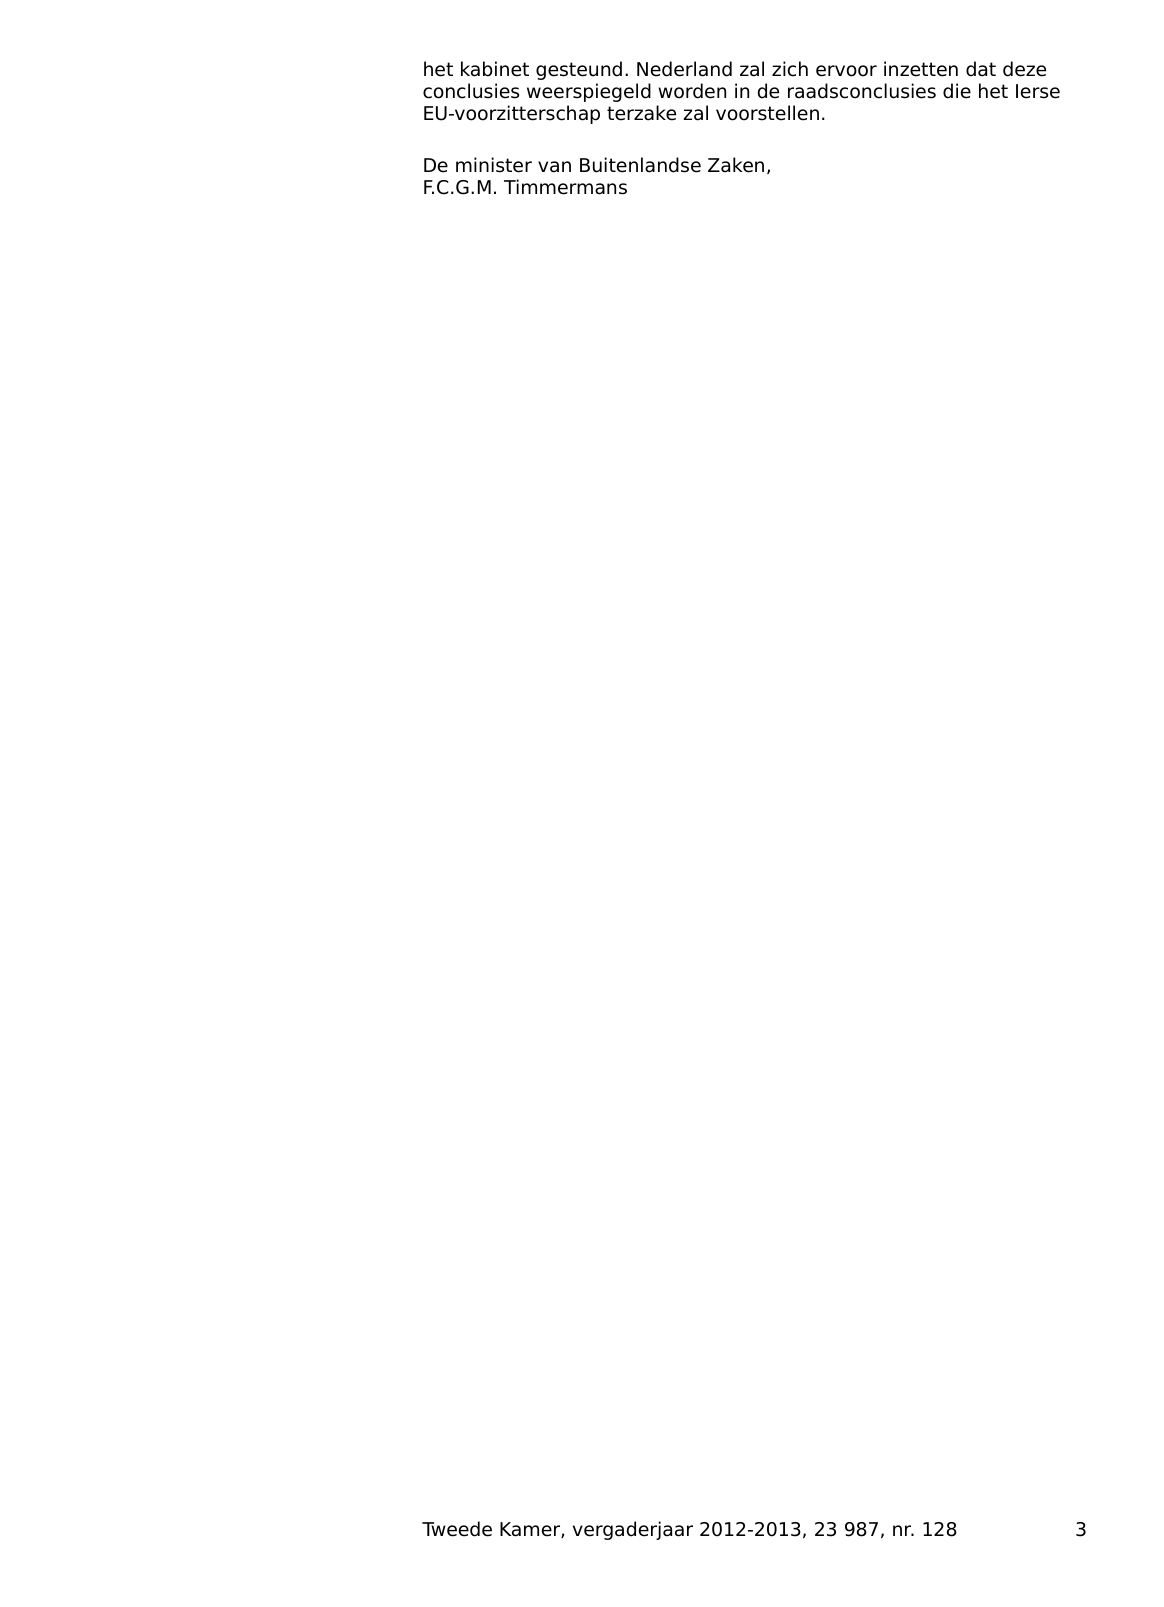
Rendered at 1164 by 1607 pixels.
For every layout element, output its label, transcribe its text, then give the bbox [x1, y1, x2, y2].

text De minister van Buitenlandse Zaken, F.C.G.M. Timmermans [422, 155, 1087, 199]
text het kabinet gesteund. Nederland zal zich ervoor inzetten dat deze conclusies weerspiegeld worden in de raadsconclusies die het Ierse EU-voorzitterschap terzake zal voorstellen. [422, 59, 1087, 125]
